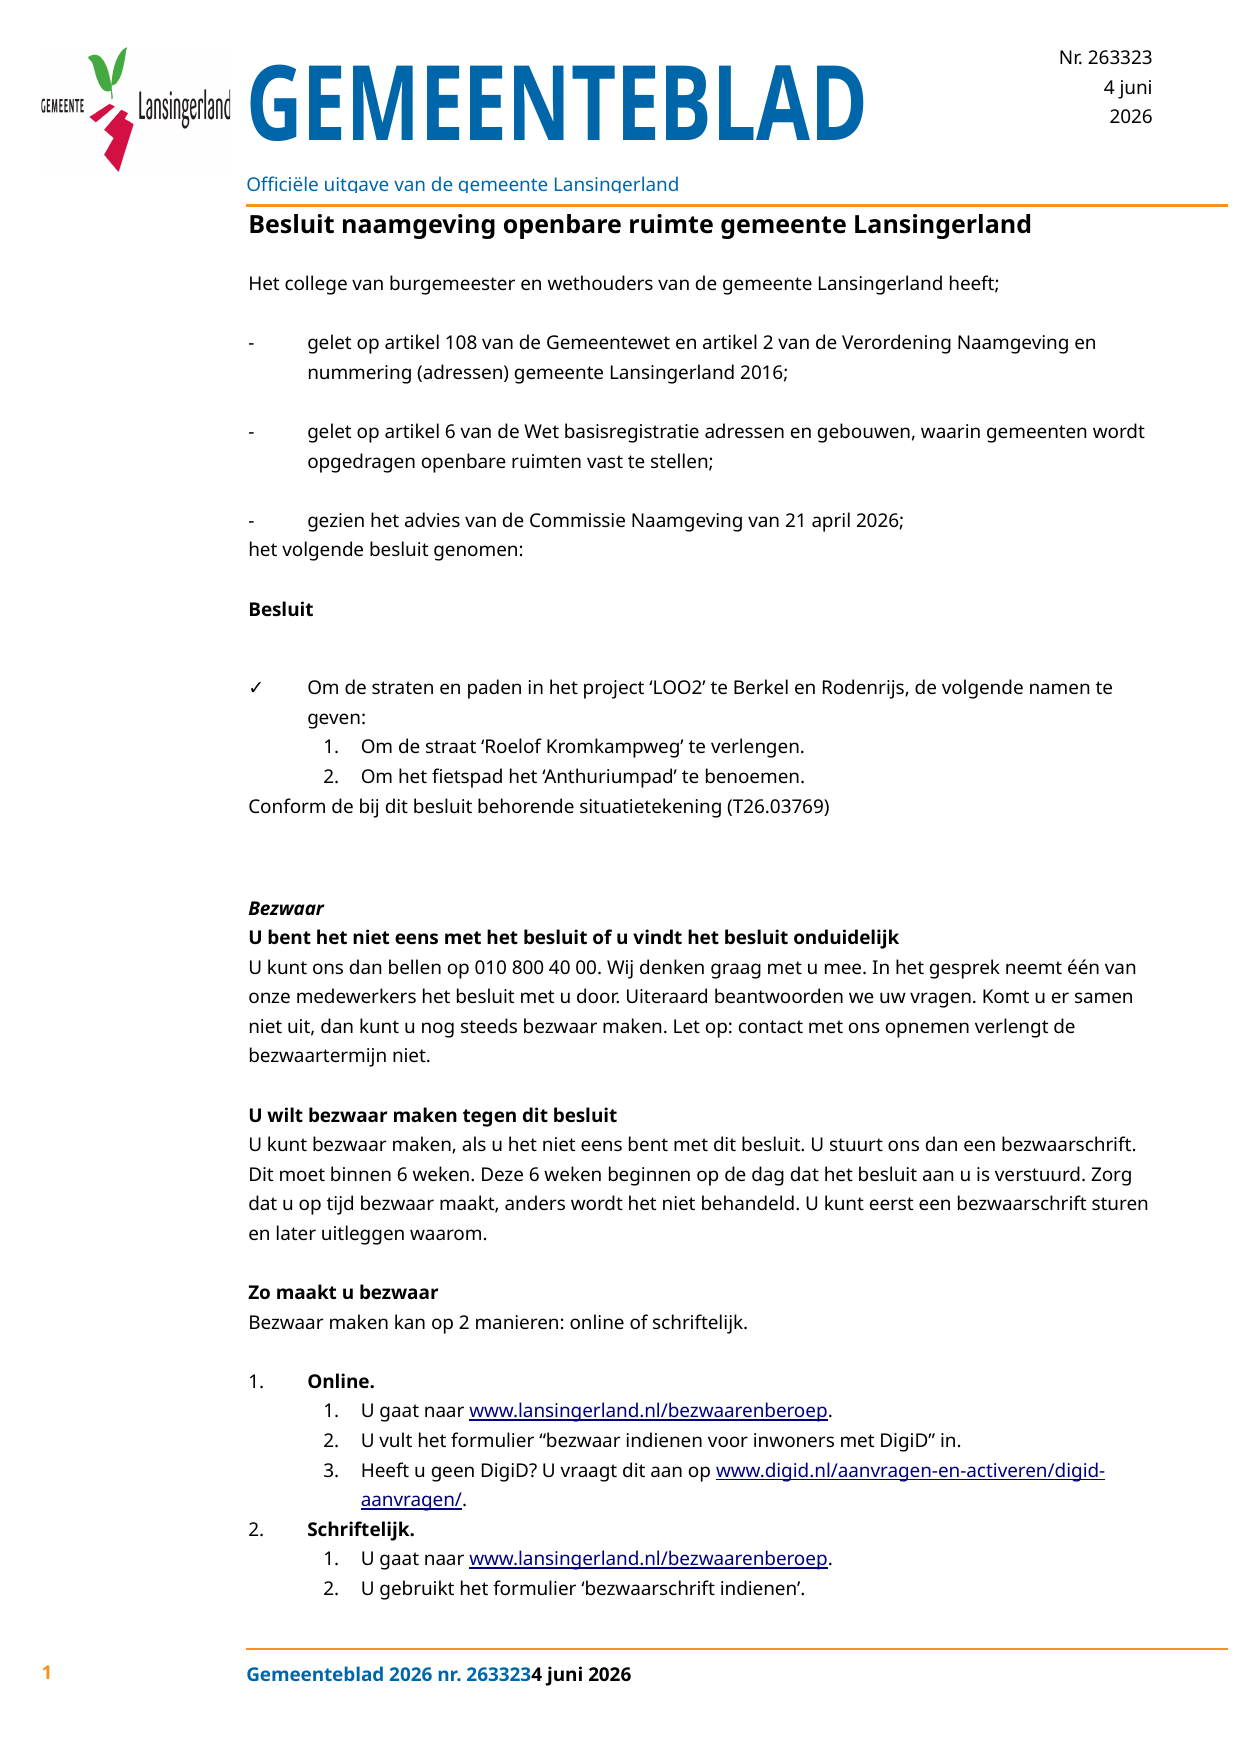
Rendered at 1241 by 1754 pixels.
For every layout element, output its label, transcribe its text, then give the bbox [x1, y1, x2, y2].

text Bezwaar [248, 895, 1152, 921]
text Conform de bij dit besluit behorende situatietekening (T26.03769) [248, 793, 1152, 819]
list Om de straat ‘Roelof Kromkampweg’ te verlengen. [323, 734, 1152, 759]
text het volgende besluit genomen: [248, 537, 1152, 562]
text Bezwaar maken kan op 2 manieren: online of schriftelijk. [248, 1309, 1152, 1335]
list Om de straten en paden in het project ‘LOO2’ te Berkel en Rodenrijs, de volgende namen te geven: [248, 674, 1152, 730]
list U gaat naar www.lansingerland.nl/bezwaarenberoep. [323, 1398, 1152, 1423]
text Het college van burgemeester en wethouders van de gemeente Lansingerland heeft; [248, 270, 1152, 296]
list U vult het formulier “bezwaar indienen voor inwoners met DigiD” in. [323, 1427, 1152, 1453]
list Om het fietspad het ‘Anthuriumpad’ te benoemen. [323, 763, 1152, 789]
list gelet op artikel 6 van de Wet basisregistratie adressen en gebouwen, waarin gemeenten wordt opgedragen openbare ruimten vast te stellen; [248, 418, 1152, 473]
list U gaat naar www.lansingerland.nl/bezwaarenberoep. [323, 1546, 1152, 1571]
list gezien het advies van de Commissie Naamgeving van 21 april 2026; [248, 507, 1152, 533]
text U kunt bezwaar maken, als u het niet eens bent met dit besluit. U stuurt ons dan een bezwaarschrift. Dit moet binnen 6 weken. Deze 6 weken beginnen op de dag dat het besluit aan u is verstuurd. Zorg dat u op tijd bezwaar maakt, anders wordt het niet behandeld. U kunt eerst een bezwaarschrift sturen en later uitleggen waarom. [248, 1131, 1152, 1246]
list U gebruikt het formulier ‘bezwaarschrift indienen’. [323, 1575, 1152, 1601]
text Besluit [248, 596, 1152, 621]
list Schriftelijk. [248, 1516, 1152, 1542]
text U wilt bezwaar maken tegen dit besluit [248, 1102, 1152, 1128]
text U bent het niet eens met het besluit of u vindt het besluit onduidelijk [248, 924, 1152, 950]
text U kunt ons dan bellen op 010 800 40 00. Wij denken graag met u mee. In het gesprek neemt één van onze medewerkers het besluit met u door. Uiteraard beantwoorden we uw vragen. Komt u er samen niet uit, dan kunt u nog steeds bezwaar maken. Let op: contact met ons opnemen verlengt de bezwaartermijn niet. [248, 954, 1152, 1068]
text Zo maakt u bezwaar [248, 1279, 1152, 1305]
picture [41, 47, 231, 172]
list gelet op artikel 108 van de Gemeentewet en artikel 2 van de Verordening Naamgeving en nummering (adressen) gemeente Lansingerland 2016; [248, 329, 1152, 385]
list Online. [248, 1368, 1152, 1394]
text Besluit naamgeving openbare ruimte gemeente Lansingerland [248, 207, 1152, 241]
list Heeft u geen DigiD? U vraagt dit aan op www.digid.nl/aanvragen-en-activeren/digid-aanvragen/. [323, 1457, 1152, 1512]
